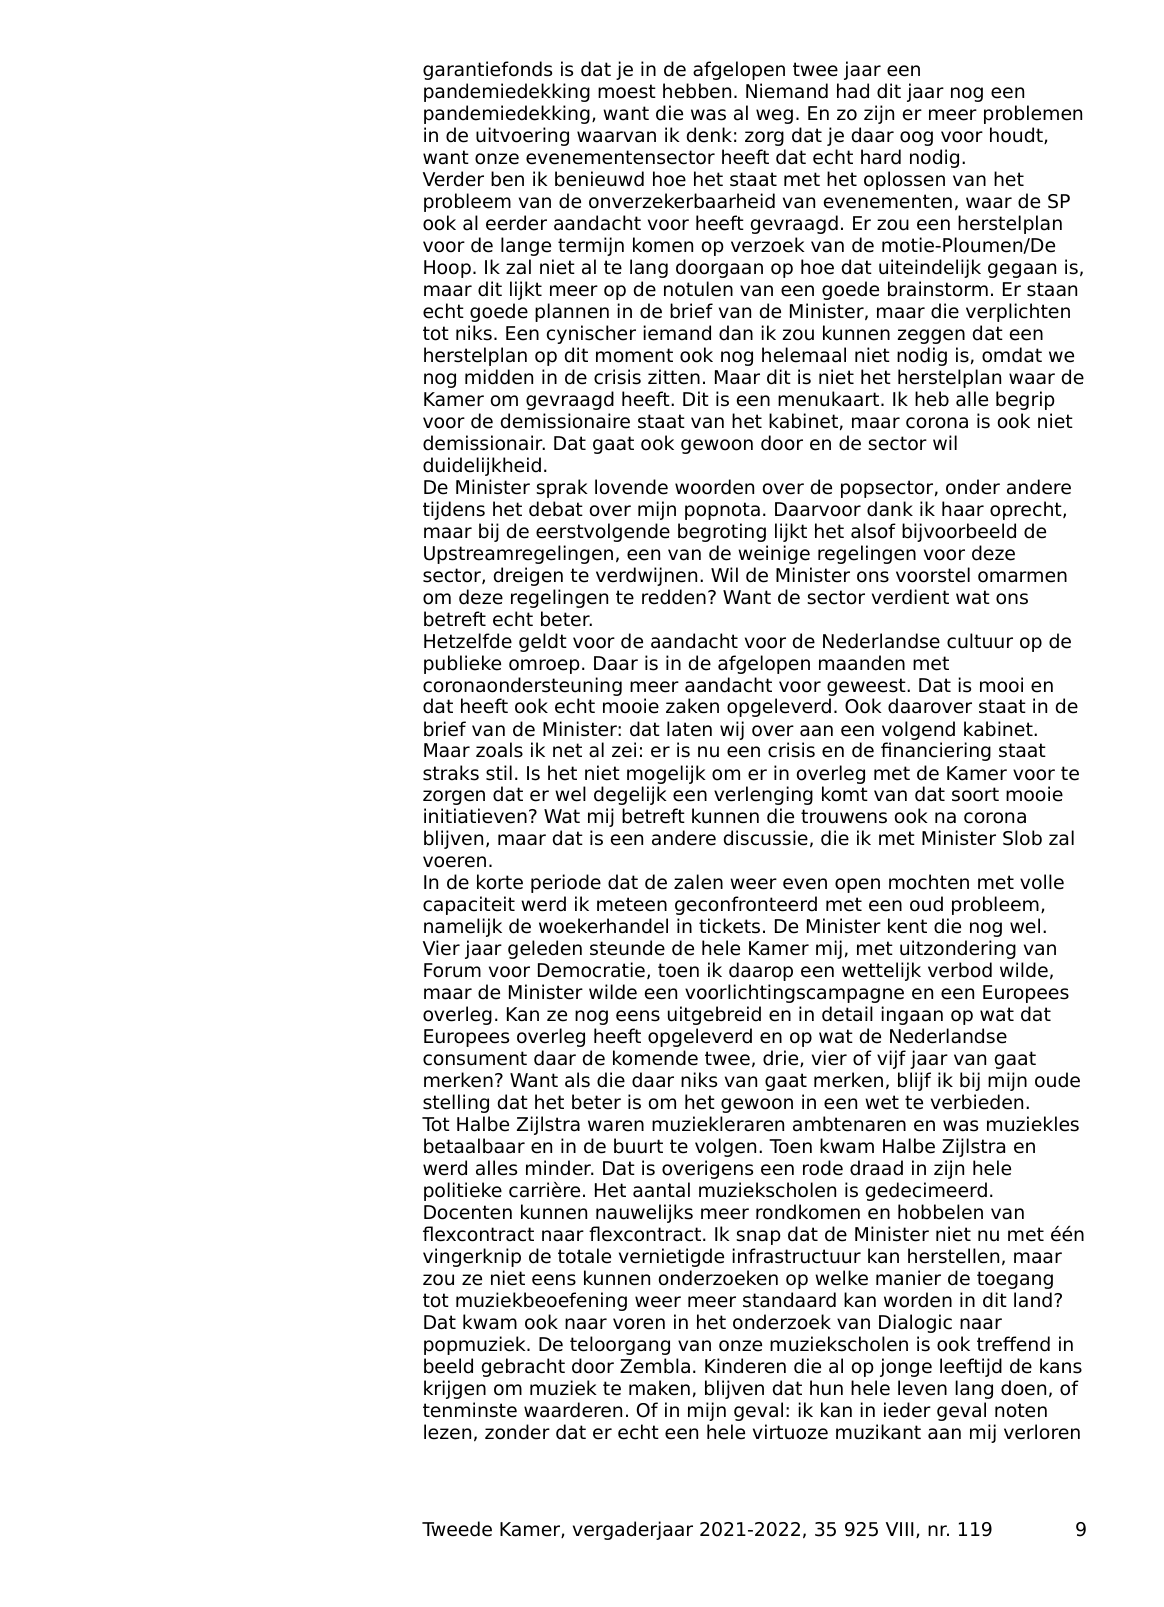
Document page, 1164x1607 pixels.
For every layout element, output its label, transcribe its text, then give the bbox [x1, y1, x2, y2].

text In de korte periode dat de zalen weer even open mochten met volle capaciteit werd ik meteen geconfronteerd met een oud probleem, namelijk de woekerhandel in tickets. De Minister kent die nog wel. Vier jaar geleden steunde de hele Kamer mij, met uitzondering van Forum voor Democratie, toen ik daarop een wettelijk verbod wilde, maar de Minister wilde een voorlichtingscampagne en een Europees overleg. Kan ze nog eens uitgebreid en in detail ingaan op wat dat Europees overleg heeft opgeleverd en op wat de Nederlandse consument daar de komende twee, drie, vier of vijf jaar van gaat merken? Want als die daar niks van gaat merken, blijf ik bij mijn oude stelling dat het beter is om het gewoon in een wet te verbieden. [422, 872, 1087, 1114]
text Hetzelfde geldt voor de aandacht voor de Nederlandse cultuur op de publieke omroep. Daar is in de afgelopen maanden met coronaondersteuning meer aandacht voor geweest. Dat is mooi en dat heeft ook echt mooie zaken opgeleverd. Ook daarover staat in de brief van de Minister: dat laten wij over aan een volgend kabinet. Maar zoals ik net al zei: er is nu een crisis en de financiering staat straks stil. Is het niet mogelijk om er in overleg met de Kamer voor te zorgen dat er wel degelijk een verlenging komt van dat soort mooie initiatieven? Wat mij betreft kunnen die trouwens ook na corona blijven, maar dat is een andere discussie, die ik met Minister Slob zal voeren. [422, 631, 1087, 872]
text De Minister sprak lovende woorden over de popsector, onder andere tijdens het debat over mijn popnota. Daarvoor dank ik haar oprecht, maar bij de eerstvolgende begroting lijkt het alsof bijvoorbeeld de Upstreamregelingen, een van de weinige regelingen voor deze sector, dreigen te verdwijnen. Wil de Minister ons voorstel omarmen om deze regelingen te redden? Want de sector verdient wat ons betreft echt beter. [422, 477, 1087, 631]
text garantiefonds is dat je in de afgelopen twee jaar een pandemiedekking moest hebben. Niemand had dit jaar nog een pandemiedekking, want die was al weg. En zo zijn er meer problemen in de uitvoering waarvan ik denk: zorg dat je daar oog voor houdt, want onze evenementensector heeft dat echt hard nodig. [422, 59, 1087, 169]
text Verder ben ik benieuwd hoe het staat met het oplossen van het probleem van de onverzekerbaarheid van evenementen, waar de SP ook al eerder aandacht voor heeft gevraagd. Er zou een herstelplan voor de lange termijn komen op verzoek van de motie-Ploumen/De Hoop. Ik zal niet al te lang doorgaan op hoe dat uiteindelijk gegaan is, maar dit lijkt meer op de notulen van een goede brainstorm. Er staan echt goede plannen in de brief van de Minister, maar die verplichten tot niks. Een cynischer iemand dan ik zou kunnen zeggen dat een herstelplan op dit moment ook nog helemaal niet nodig is, omdat we nog midden in de crisis zitten. Maar dit is niet het herstelplan waar de Kamer om gevraagd heeft. Dit is een menukaart. Ik heb alle begrip voor de demissionaire staat van het kabinet, maar corona is ook niet demissionair. Dat gaat ook gewoon door en de sector wil duidelijkheid. [422, 169, 1087, 477]
text Tot Halbe Zijlstra waren muziekleraren ambtenaren en was muziekles betaalbaar en in de buurt te volgen. Toen kwam Halbe Zijlstra en werd alles minder. Dat is overigens een rode draad in zijn hele politieke carrière. Het aantal muziekscholen is gedecimeerd. Docenten kunnen nauwelijks meer rondkomen en hobbelen van flexcontract naar flexcontract. Ik snap dat de Minister niet nu met één vingerknip de totale vernietigde infrastructuur kan herstellen, maar zou ze niet eens kunnen onderzoeken op welke manier de toegang tot muziekbeoefening weer meer standaard kan worden in dit land? Dat kwam ook naar voren in het onderzoek van Dialogic naar popmuziek. De teloorgang van onze muziekscholen is ook treffend in beeld gebracht door Zembla. Kinderen die al op jonge leeftijd de kans krijgen om muziek te maken, blijven dat hun hele leven lang doen, of tenminste waarderen. Of in mijn geval: ik kan in ieder geval noten lezen, zonder dat er echt een hele virtuoze muzikant aan mij verloren [422, 1114, 1087, 1444]
